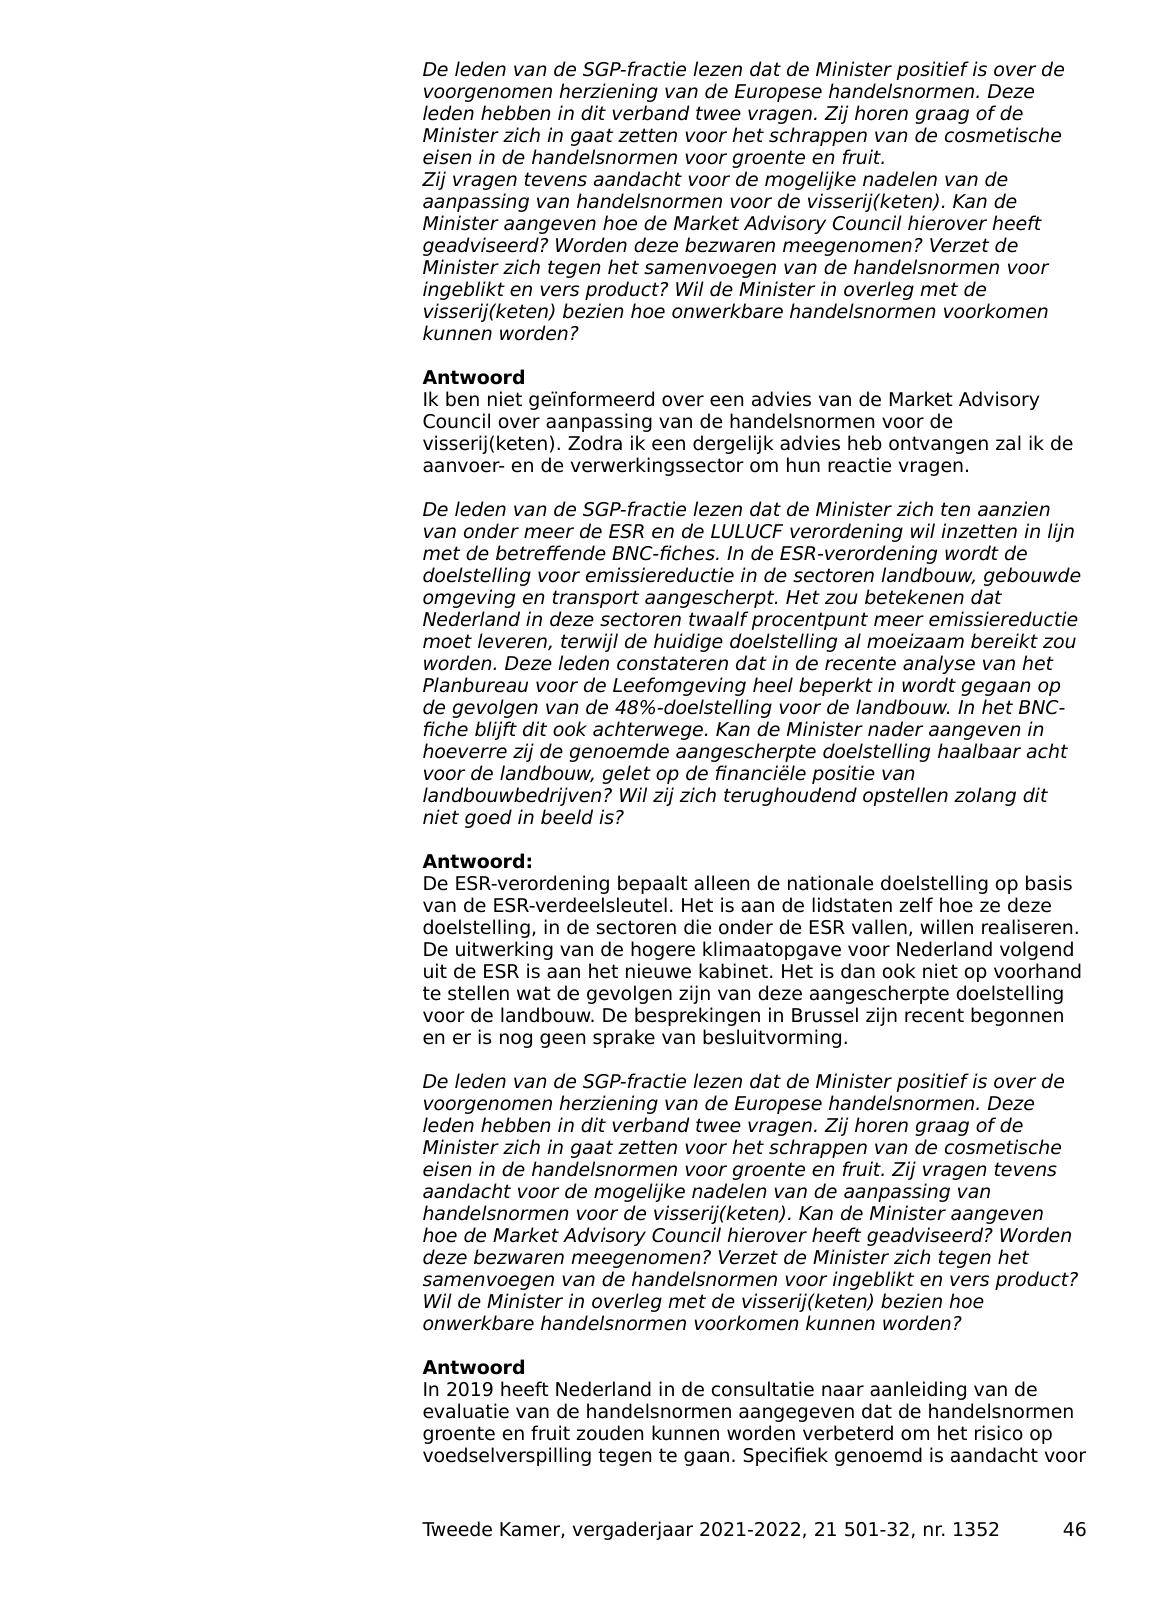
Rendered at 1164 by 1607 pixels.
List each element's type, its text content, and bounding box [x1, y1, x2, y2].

text De leden van de SGP-fractie lezen dat de Minister zich ten aanzien van onder meer de ESR en de LULUCF verordening wil inzetten in lijn met de betreffende BNC-fiches. In de ESR-verordening wordt de doelstelling voor emissiereductie in de sectoren landbouw, gebouwde omgeving en transport aangescherpt. Het zou betekenen dat Nederland in deze sectoren twaalf procentpunt meer emissiereductie moet leveren, terwijl de huidige doelstelling al moeizaam bereikt zou worden. Deze leden constateren dat in de recente analyse van het Planbureau voor de Leefomgeving heel beperkt in wordt gegaan op de gevolgen van de 48%-doelstelling voor de landbouw. In het BNC-fiche blijft dit ook achterwege. Kan de Minister nader aangeven in hoeverre zij de genoemde aangescherpte doelstelling haalbaar acht voor de landbouw, gelet op de financiële positie van landbouwbedrijven? Wil zij zich terughoudend opstellen zolang dit niet goed in beeld is? [422, 499, 1087, 829]
text Antwoord [422, 1357, 1087, 1379]
text De leden van de SGP-fractie lezen dat de Minister positief is over de voorgenomen herziening van de Europese handelsnormen. Deze leden hebben in dit verband twee vragen. Zij horen graag of de Minister zich in gaat zetten voor het schrappen van de cosmetische eisen in de handelsnormen voor groente en fruit. Zij vragen tevens aandacht voor de mogelijke nadelen van de aanpassing van handelsnormen voor de visserij(keten). Kan de Minister aangeven hoe de Market Advisory Council hierover heeft geadviseerd? Worden deze bezwaren meegenomen? Verzet de Minister zich tegen het samenvoegen van de handelsnormen voor ingeblikt en vers product? Wil de Minister in overleg met de visserij(keten) bezien hoe onwerkbare handelsnormen voorkomen kunnen worden? [422, 1071, 1087, 1335]
text Antwoord: [422, 851, 1087, 873]
text Zij vragen tevens aandacht voor de mogelijke nadelen van de aanpassing van handelsnormen voor de visserij(keten). Kan de Minister aangeven hoe de Market Advisory Council hierover heeft geadviseerd? Worden deze bezwaren meegenomen? Verzet de Minister zich tegen het samenvoegen van de handelsnormen voor ingeblikt en vers product? Wil de Minister in overleg met de visserij(keten) bezien hoe onwerkbare handelsnormen voorkomen kunnen worden? [422, 169, 1087, 345]
text Ik ben niet geïnformeerd over een advies van de Market Advisory Council over aanpassing van de handelsnormen voor de visserij(keten). Zodra ik een dergelijk advies heb ontvangen zal ik de aanvoer- en de verwerkingssector om hun reactie vragen. [422, 389, 1087, 477]
text De leden van de SGP-fractie lezen dat de Minister positief is over de voorgenomen herziening van de Europese handelsnormen. Deze leden hebben in dit verband twee vragen. Zij horen graag of de Minister zich in gaat zetten voor het schrappen van de cosmetische eisen in de handelsnormen voor groente en fruit. [422, 59, 1087, 169]
text De ESR-verordening bepaalt alleen de nationale doelstelling op basis van de ESR-verdeelsleutel. Het is aan de lidstaten zelf hoe ze deze doelstelling, in de sectoren die onder de ESR vallen, willen realiseren. De uitwerking van de hogere klimaatopgave voor Nederland volgend uit de ESR is aan het nieuwe kabinet. Het is dan ook niet op voorhand te stellen wat de gevolgen zijn van deze aangescherpte doelstelling voor de landbouw. De besprekingen in Brussel zijn recent begonnen en er is nog geen sprake van besluitvorming. [422, 873, 1087, 1049]
text Antwoord [422, 367, 1087, 389]
text In 2019 heeft Nederland in de consultatie naar aanleiding van de evaluatie van de handelsnormen aangegeven dat de handelsnormen groente en fruit zouden kunnen worden verbeterd om het risico op voedselverspilling tegen te gaan. Specifiek genoemd is aandacht voor [422, 1379, 1087, 1467]
